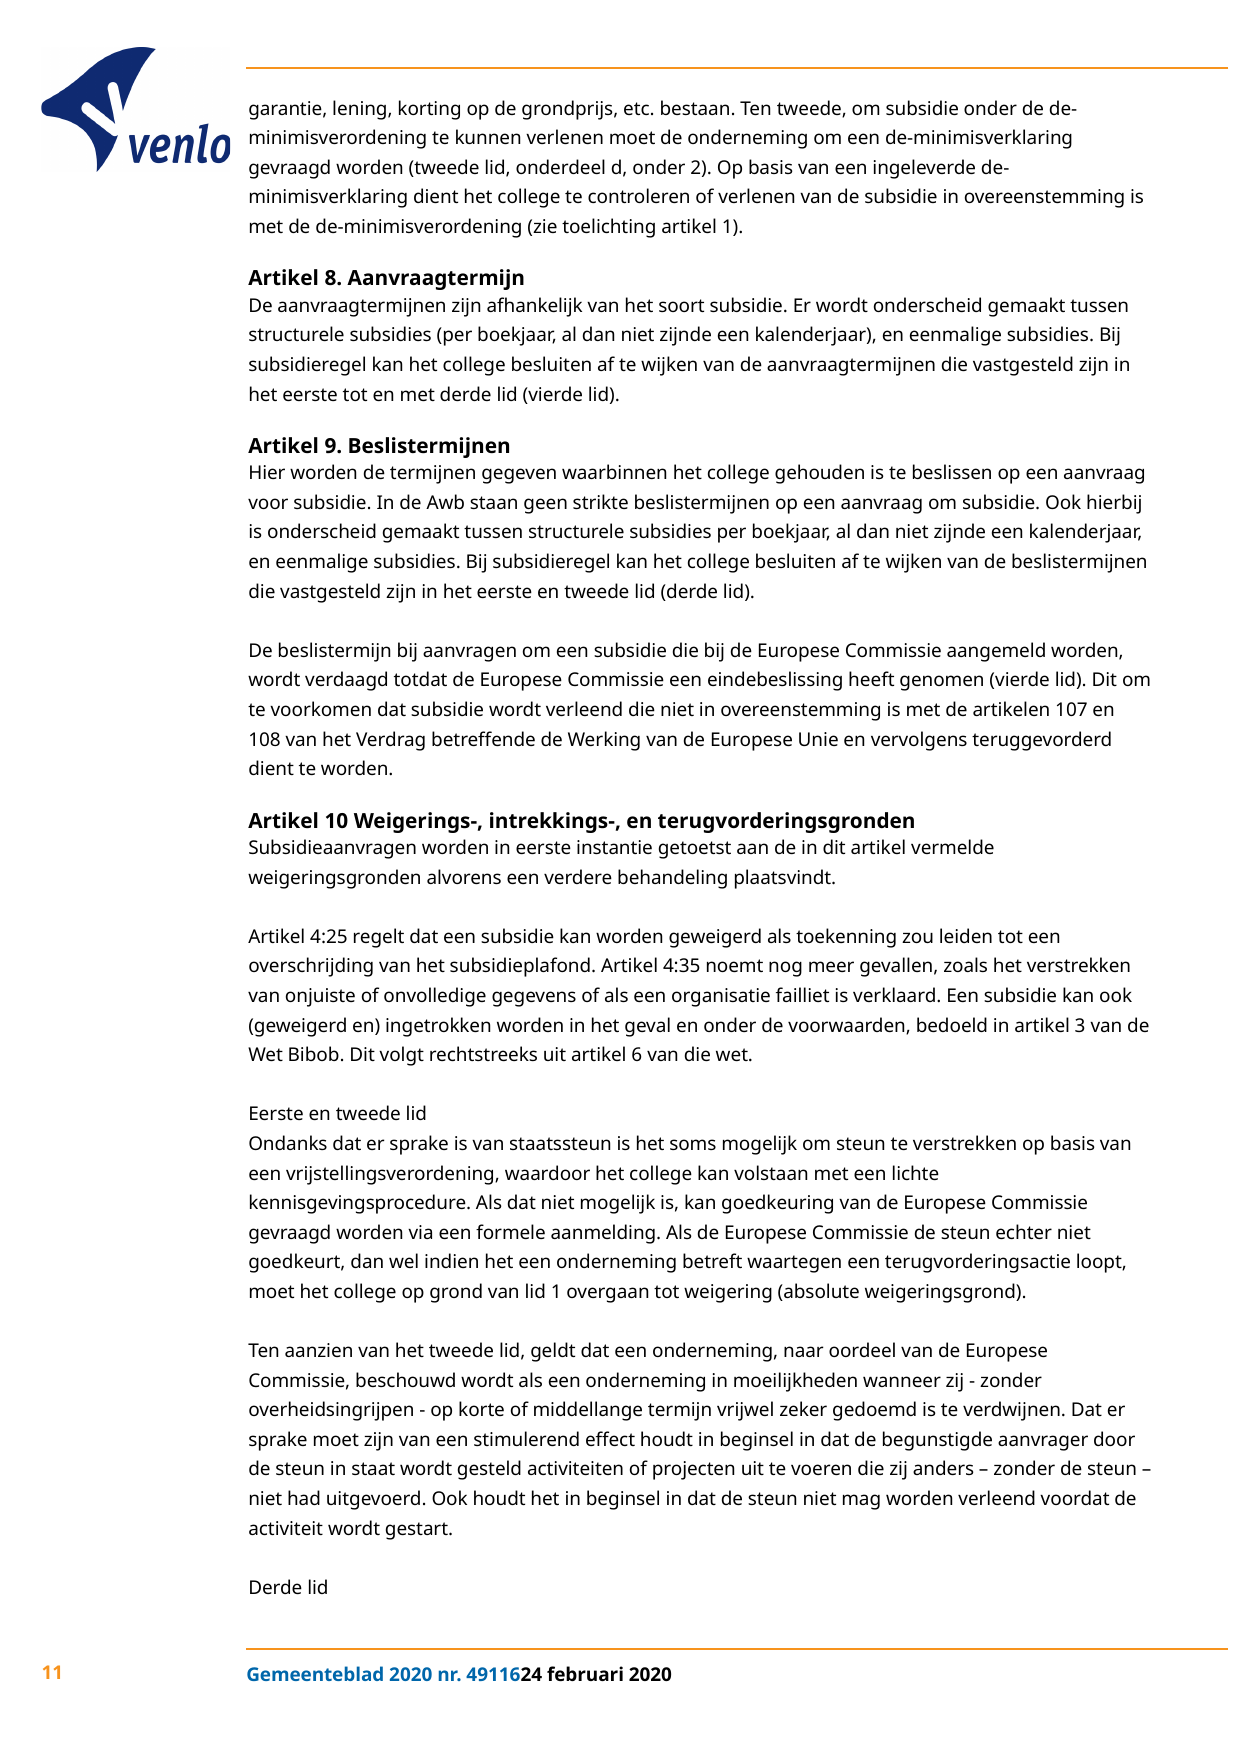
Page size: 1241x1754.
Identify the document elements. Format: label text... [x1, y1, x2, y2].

text Ten aanzien van het tweede lid, geldt dat een onderneming, naar oordeel van de Europese Commissie, beschouwd wordt als een onderneming in moeilijkheden wanneer zij - zonder overheidsingrijpen - op korte of middellange termijn vrijwel zeker gedoemd is te verdwijnen. Dat er sprake moet zijn van een stimulerend effect houdt in beginsel in dat de begunstigde aanvrager door de steun in staat wordt gesteld activiteiten of projecten uit te voeren die zij anders – zonder de steun – niet had uitgevoerd. Ook houdt het in beginsel in dat de steun niet mag worden verleend voordat de activiteit wordt gestart. [248, 1337, 1152, 1540]
text Eerste en tweede lid [248, 1101, 1152, 1126]
text De beslistermijn bij aanvragen om een subsidie die bij de Europese Commissie aangemeld worden, wordt verdaagd totdat de Europese Commissie een eindebeslissing heeft genomen (vierde lid). Dit om te voorkomen dat subsidie wordt verleend die niet in overeenstemming is met de artikelen 107 en 108 van het Verdrag betreffende de Werking van de Europese Unie en vervolgens teruggevorderd dient te worden. [248, 637, 1152, 781]
text Artikel 4:25 regelt dat een subsidie kan worden geweigerd als toekenning zou leiden tot een overschrijding van het subsidieplafond. Artikel 4:35 noemt nog meer gevallen, zoals het verstrekken van onjuiste of onvolledige gegevens of als een organisatie failliet is verklaard. Een subsidie kan ook (geweigerd en) ingetrokken worden in het geval en onder de voorwaarden, bedoeld in artikel 3 van de [248, 923, 1152, 1037]
text Artikel 9. Beslistermijnen [248, 431, 1152, 459]
picture [41, 47, 231, 172]
text Artikel 10 Weigerings-, intrekkings-, en terugvorderingsgronden [248, 806, 1152, 834]
text De aanvraagtermijnen zijn afhankelijk van het soort subsidie. Er wordt onderscheid gemaakt tussen structurele subsidies (per boekjaar, al dan niet zijnde een kalenderjaar), en eenmalige subsidies. Bij subsidieregel kan het college besluiten af te wijken van de aanvraagtermijnen die vastgesteld zijn in het eerste tot en met derde lid (vierde lid). [248, 292, 1152, 406]
text garantie, lening, korting op de grondprijs, etc. bestaan. Ten tweede, om subsidie onder de de-minimisverordening te kunnen verlenen moet de onderneming om een de-minimisverklaring gevraagd worden (tweede lid, onderdeel d, onder 2). Op basis van een ingeleverde de-minimisverklaring dient het college te controleren of verlenen van de subsidie in overeenstemming is met de de-minimisverordening (zie toelichting artikel 1). [248, 95, 1152, 239]
text Ondanks dat er sprake is van staatssteun is het soms mogelijk om steun te verstrekken op basis van een vrijstellingsverordening, waardoor het college kan volstaan met een lichte kennisgevingsprocedure. Als dat niet mogelijk is, kan goedkeuring van de Europese Commissie gevraagd worden via een formele aanmelding. Als de Europese Commissie de steun echter niet goedkeurt, dan wel indien het een onderneming betreft waartegen een terugvorderingsactie loopt, moet het college op grond van lid 1 overgaan tot weigering (absolute weigeringsgrond). [248, 1130, 1152, 1304]
text Wet Bibob. Dit volgt rechtstreeks uit artikel 6 van die wet. [248, 1041, 1152, 1067]
text Derde lid [248, 1574, 1152, 1599]
text Artikel 8. Aanvraagtermijn [248, 263, 1152, 292]
text Hier worden de termijnen gegeven waarbinnen het college gehouden is te beslissen op een aanvraag voor subsidie. In de Awb staan geen strikte beslistermijnen op een aanvraag om subsidie. Ook hierbij is onderscheid gemaakt tussen structurele subsidies per boekjaar, al dan niet zijnde een kalenderjaar, en eenmalige subsidies. Bij subsidieregel kan het college besluiten af te wijken van de beslistermijnen die vastgesteld zijn in het eerste en tweede lid (derde lid). [248, 459, 1152, 604]
text Subsidieaanvragen worden in eerste instantie getoetst aan de in dit artikel vermelde weigeringsgronden alvorens een verdere behandeling plaatsvindt. [248, 834, 1152, 889]
